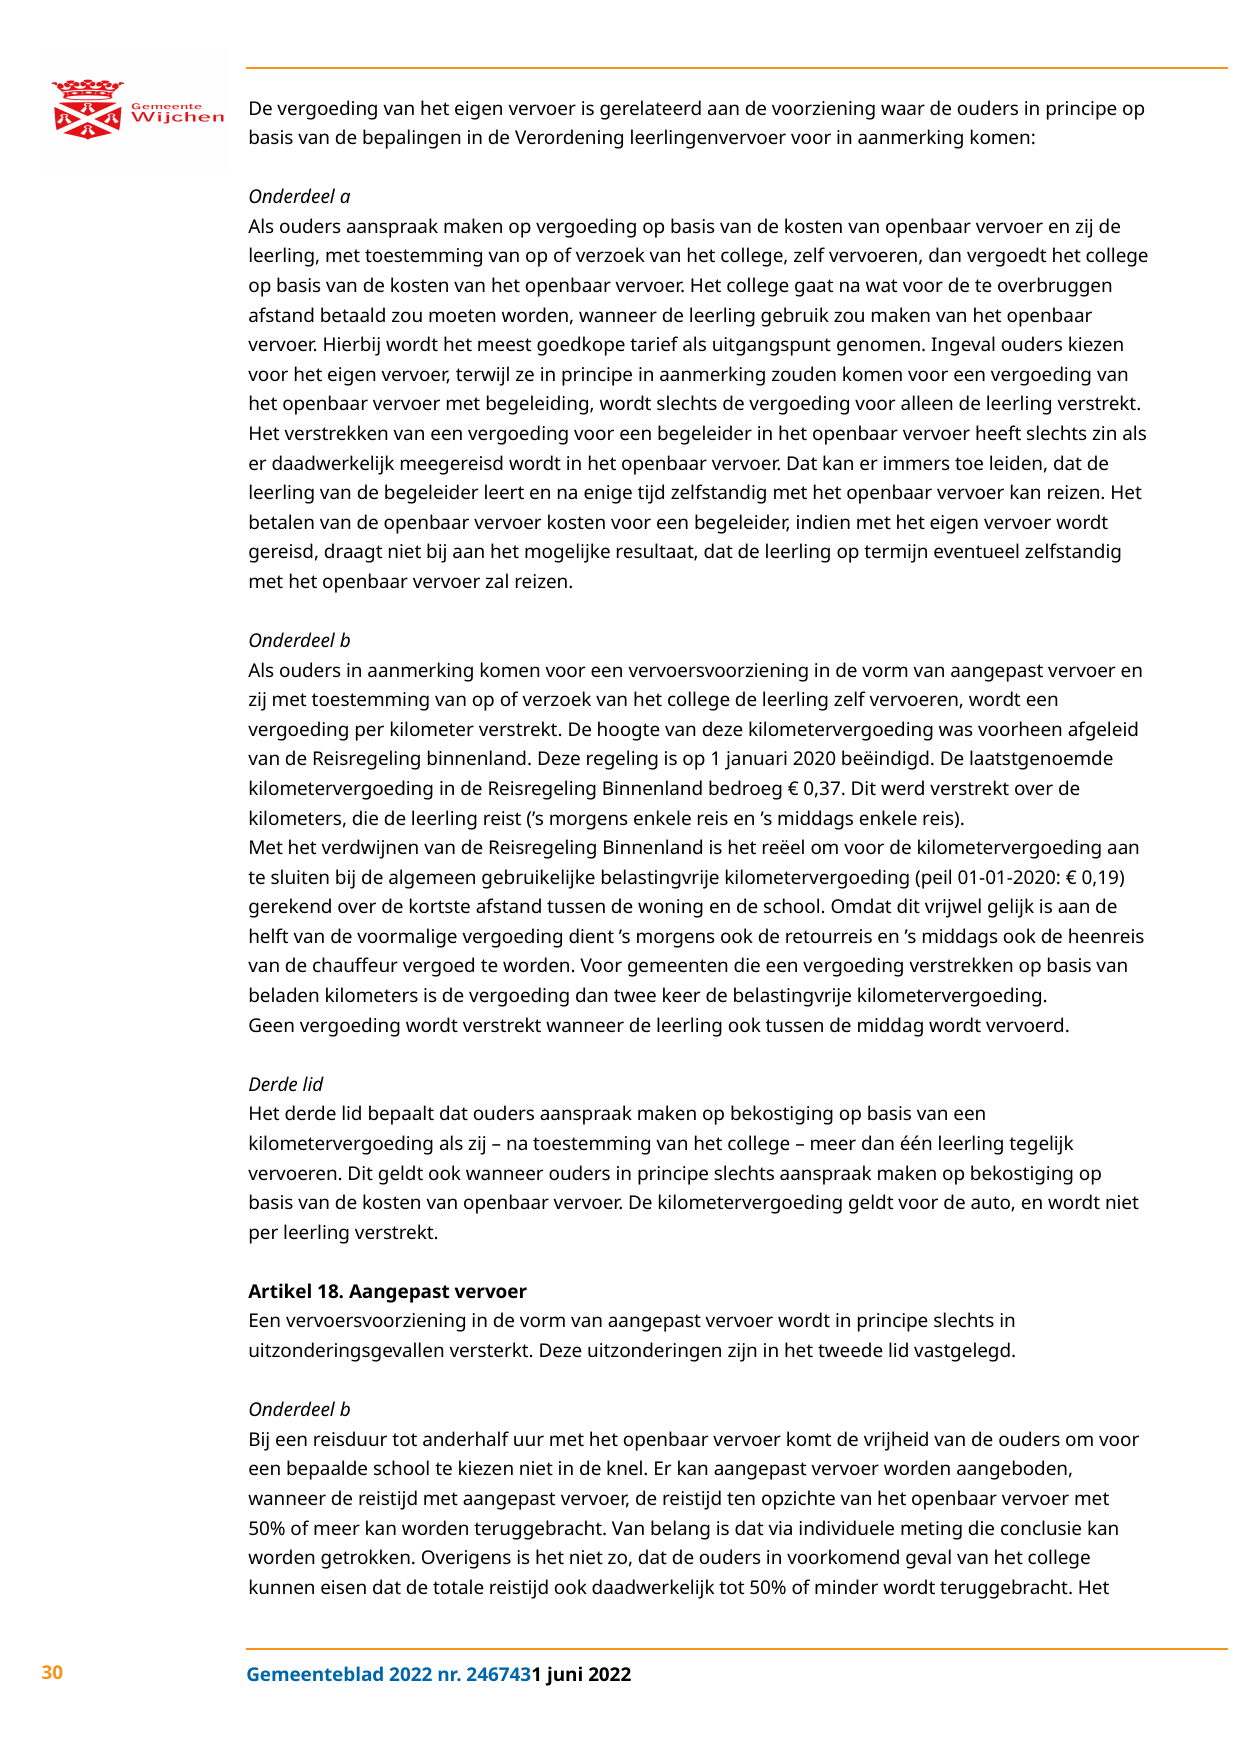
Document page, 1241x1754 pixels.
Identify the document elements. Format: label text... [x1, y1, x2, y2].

picture [41, 47, 231, 172]
text Derde lid [248, 1071, 1152, 1097]
text Als ouders aanspraak maken op vergoeding op basis van de kosten van openbaar vervoer en zij de leerling, met toestemming van op of verzoek van het college, zelf vervoeren, dan vergoedt het college op basis van de kosten van het openbaar vervoer. Het college gaat na wat voor de te overbruggen afstand betaald zou moeten worden, wanneer de leerling gebruik zou maken van het openbaar vervoer. Hierbij wordt het meest goedkope tarief als uitgangspunt genomen. Ingeval ouders kiezen voor het eigen vervoer, terwijl ze in principe in aanmerking zouden komen voor een vergoeding van het openbaar vervoer met begeleiding, wordt slechts de vergoeding voor alleen de leerling verstrekt. Het verstrekken van een vergoeding voor een begeleider in het openbaar vervoer heeft slechts zin als er daadwerkelijk meegereisd wordt in het openbaar vervoer. Dat kan er immers toe leiden, dat de leerling van de begeleider leert en na enige tijd zelfstandig met het openbaar vervoer kan reizen. Het betalen van de openbaar vervoer kosten voor een begeleider, indien met het eigen vervoer wordt gereisd, draagt niet bij aan het mogelijke resultaat, dat de leerling op termijn eventueel zelfstandig met het openbaar vervoer zal reizen. [248, 213, 1152, 594]
text Artikel 18. Aangepast vervoer [248, 1278, 1152, 1304]
text Geen vergoeding wordt verstrekt wanneer de leerling ook tussen de middag wordt vervoerd. [248, 1012, 1152, 1038]
text Onderdeel a [248, 183, 1152, 209]
text Bij een reisduur tot anderhalf uur met het openbaar vervoer komt de vrijheid van de ouders om voor een bepaalde school te kiezen niet in de knel. Er kan aangepast vervoer worden aangeboden, wanneer de reistijd met aangepast vervoer, de reistijd ten opzichte van het openbaar vervoer met 50% of meer kan worden teruggebracht. Van belang is dat via individuele meting die conclusie kan worden getrokken. Overigens is het niet zo, dat de ouders in voorkomend geval van het college kunnen eisen dat de totale reistijd ook daadwerkelijk tot 50% of minder wordt teruggebracht. Het [248, 1426, 1152, 1600]
text Met het verdwijnen van de Reisregeling Binnenland is het reëel om voor de kilometervergoeding aan te sluiten bij de algemeen gebruikelijke belastingvrije kilometervergoeding (peil 01-01-2020: € 0,19) gerekend over de kortste afstand tussen de woning en de school. Omdat dit vrijwel gelijk is aan de helft van de voormalige vergoeding dient ’s morgens ook de retourreis en ’s middags ook de heenreis van de chauffeur vergoed te worden. Voor gemeenten die een vergoeding verstrekken op basis van beladen kilometers is de vergoeding dan twee keer de belastingvrije kilometervergoeding. [248, 834, 1152, 1008]
text De vergoeding van het eigen vervoer is gerelateerd aan de voorziening waar de ouders in principe op basis van de bepalingen in de Verordening leerlingenvervoer voor in aanmerking komen: [248, 95, 1152, 150]
text Onderdeel b [248, 1396, 1152, 1422]
text Onderdeel b [248, 627, 1152, 653]
text Als ouders in aanmerking komen voor een vervoersvoorziening in de vorm van aangepast vervoer en zij met toestemming van op of verzoek van het college de leerling zelf vervoeren, wordt een vergoeding per kilometer verstrekt. De hoogte van deze kilometervergoeding was voorheen afgeleid van de Reisregeling binnenland. Deze regeling is op 1 januari 2020 beëindigd. De laatstgenoemde kilometervergoeding in de Reisregeling Binnenland bedroeg € 0,37. Dit werd verstrekt over de kilometers, die de leerling reist (’s morgens enkele reis en ’s middags enkele reis). [248, 657, 1152, 831]
text Het derde lid bepaalt dat ouders aanspraak maken op bekostiging op basis van een kilometervergoeding als zij – na toestemming van het college – meer dan één leerling tegelijk vervoeren. Dit geldt ook wanneer ouders in principe slechts aanspraak maken op bekostiging op basis van de kosten van openbaar vervoer. De kilometervergoeding geldt voor de auto, en wordt niet per leerling verstrekt. [248, 1101, 1152, 1245]
text Een vervoersvoorziening in de vorm van aangepast vervoer wordt in principe slechts in uitzonderingsgevallen versterkt. Deze uitzonderingen zijn in het tweede lid vastgelegd. [248, 1308, 1152, 1363]
